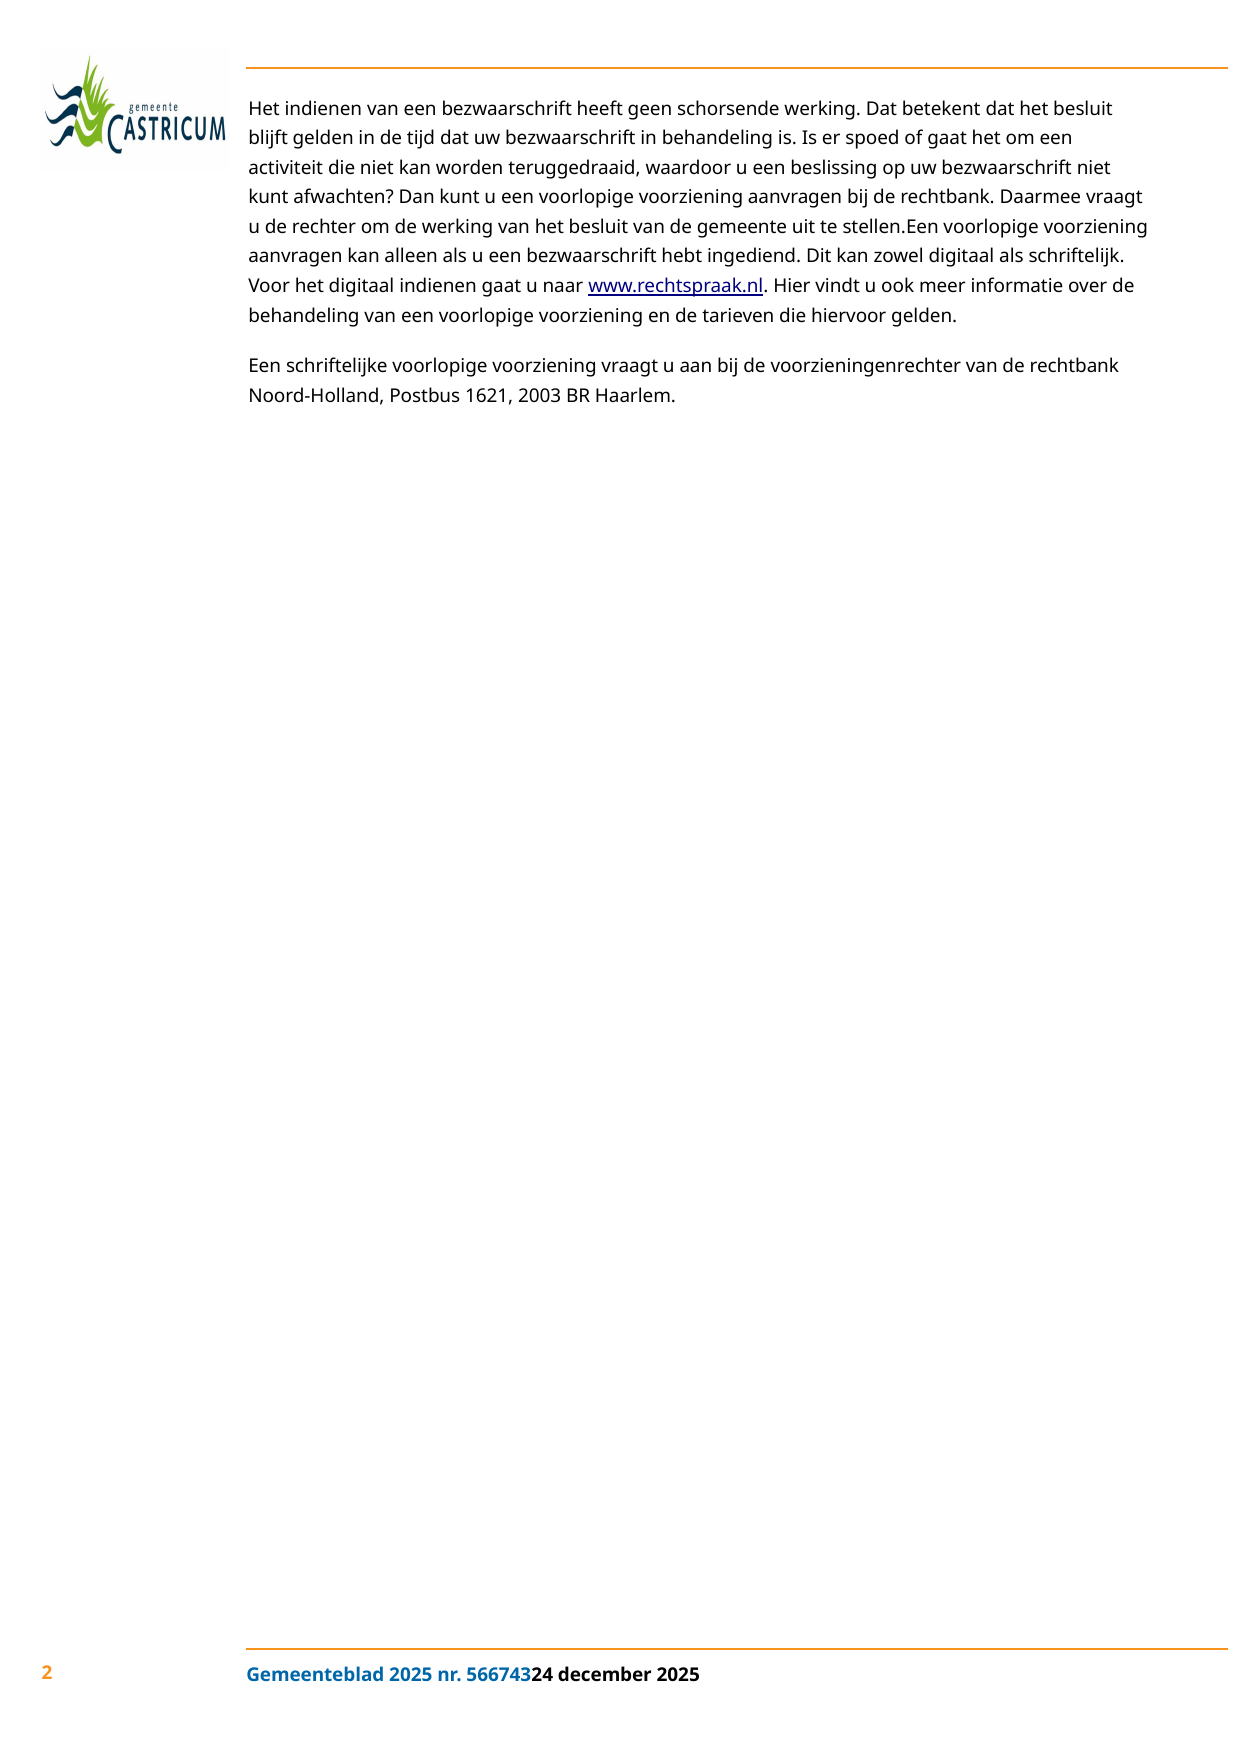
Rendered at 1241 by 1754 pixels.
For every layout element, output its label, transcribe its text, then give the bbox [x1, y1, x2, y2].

text Een schriftelijke voorlopige voorziening vraagt u aan bij de voorzieningenrechter van de rechtbank Noord-Holland, Postbus 1621, 2003 BR Haarlem. [248, 352, 1152, 408]
picture [41, 47, 231, 172]
text Het indienen van een bezwaarschrift heeft geen schorsende werking. Dat betekent dat het besluit blijft gelden in de tijd dat uw bezwaarschrift in behandeling is. Is er spoed of gaat het om een activiteit die niet kan worden teruggedraaid, waardoor u een beslissing op uw bezwaarschrift niet kunt afwachten? Dan kunt u een voorlopige voorziening aanvragen bij de rechtbank. Daarmee vraagt u de rechter om de werking van het besluit van de gemeente uit te stellen.Een voorlopige voorziening aanvragen kan alleen als u een bezwaarschrift hebt ingediend. Dit kan zowel digitaal als schriftelijk. Voor het digitaal indienen gaat u naar www.rechtspraak.nl. Hier vindt u ook meer informatie over de behandeling van een voorlopige voorziening en de tarieven die hiervoor gelden. [248, 95, 1152, 328]
